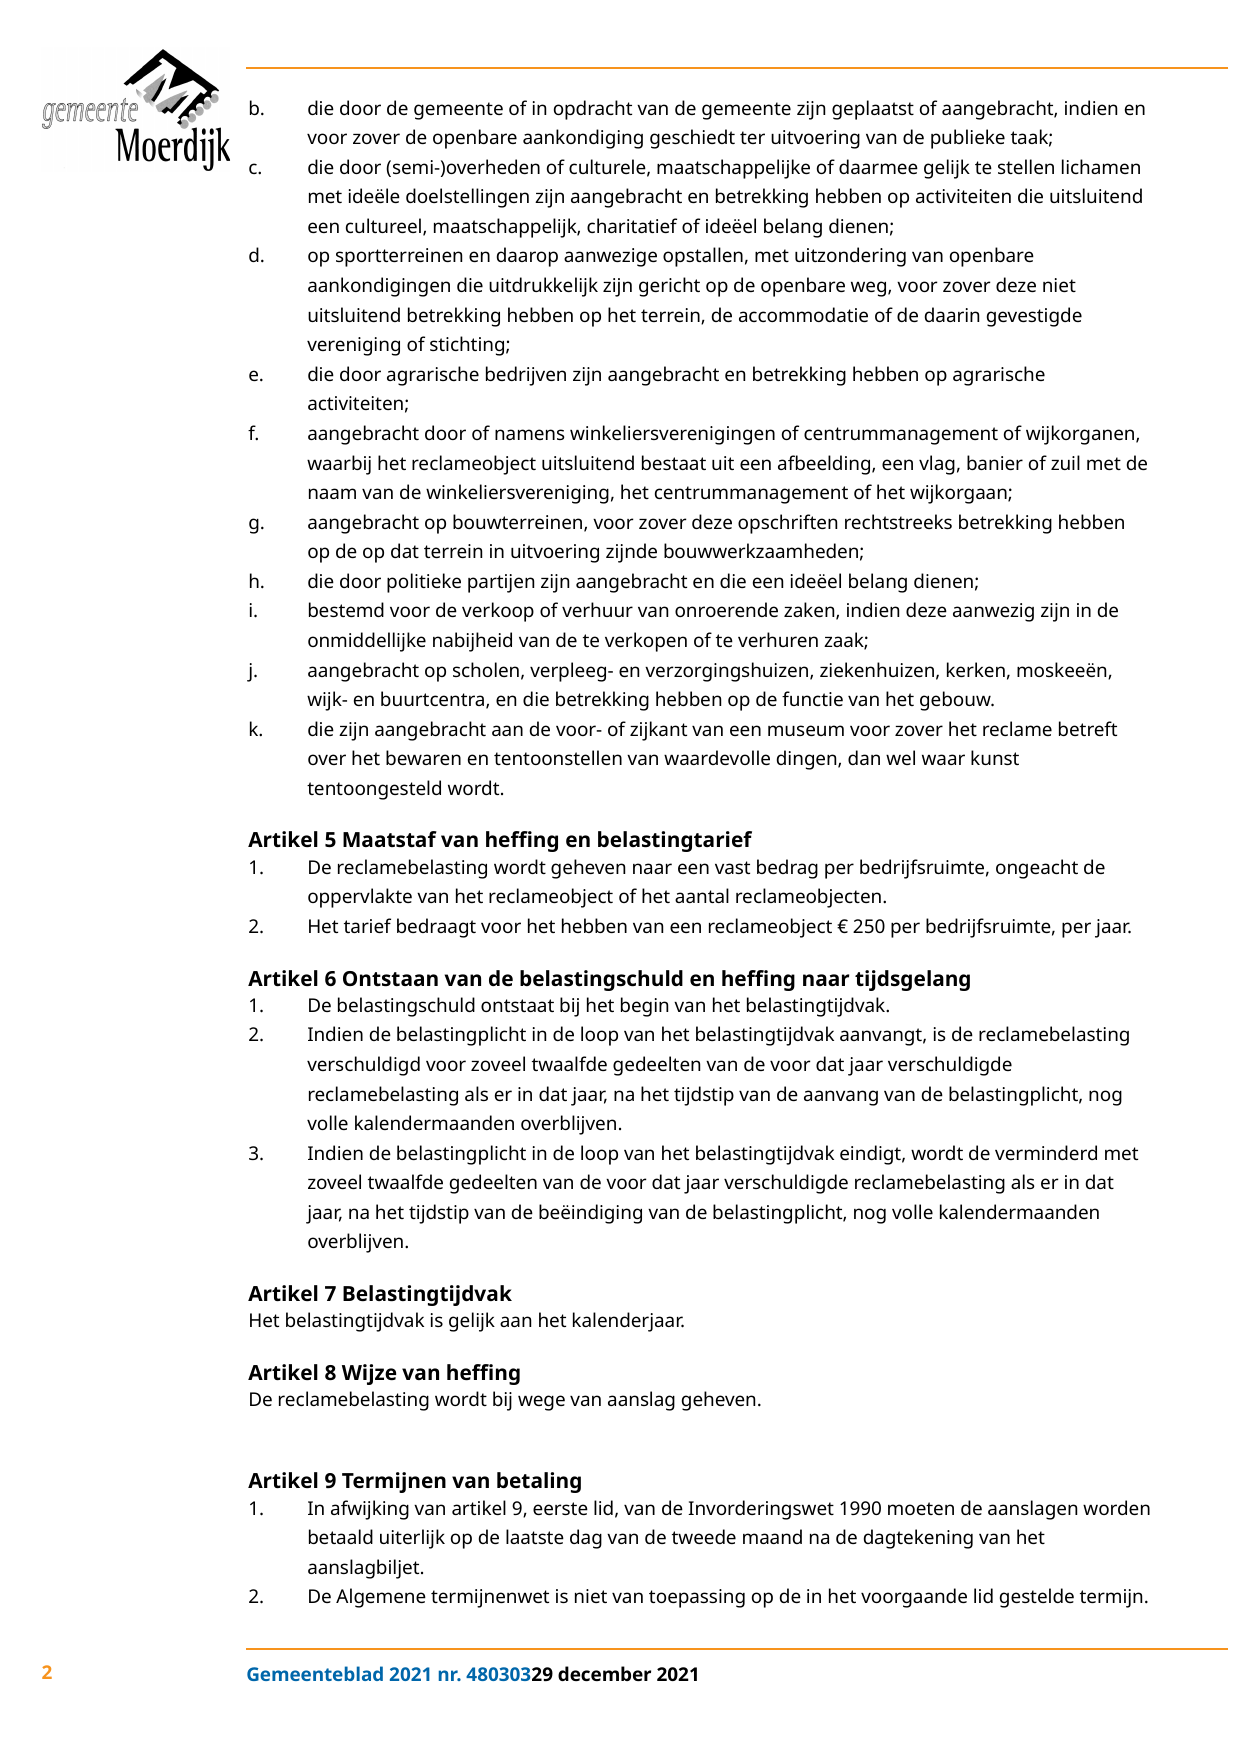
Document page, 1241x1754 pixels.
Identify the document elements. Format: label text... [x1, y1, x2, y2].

list aangebracht op bouwterreinen, voor zover deze opschriften rechtstreeks betrekking hebben op de op dat terrein in uitvoering zijnde bouwwerkzaamheden; [248, 509, 1152, 564]
text Artikel 5 Maatstaf van heffing en belastingtarief [248, 826, 1152, 854]
list Indien de belastingplicht in de loop van het belastingtijdvak eindigt, wordt de verminderd met zoveel twaalfde gedeelten van de voor dat jaar verschuldigde reclamebelasting als er in dat jaar, na het tijdstip van de beëindiging van de belastingplicht, nog volle kalendermaanden overblijven. [248, 1140, 1152, 1254]
list die zijn aangebracht aan de voor- of zijkant van een museum voor zover het reclame betreft over het bewaren en tentoonstellen van waardevolle dingen, dan wel waar kunst tentoongesteld wordt. [248, 716, 1152, 801]
list aangebracht door of namens winkeliersverenigingen of centrummanagement of wijkorganen, waarbij het reclameobject uitsluitend bestaat uit een afbeelding, een vlag, banier of zuil met de naam van de winkeliersvereniging, het centrummanagement of het wijkorgaan; [248, 420, 1152, 505]
list Indien de belastingplicht in de loop van het belastingtijdvak aanvangt, is de reclamebelasting verschuldigd voor zoveel twaalfde gedeelten van de voor dat jaar verschuldigde reclamebelasting als er in dat jaar, na het tijdstip van de aanvang van de belastingplicht, nog volle kalendermaanden overblijven. [248, 1022, 1152, 1136]
list De reclamebelasting wordt geheven naar een vast bedrag per bedrijfsruimte, ongeacht de oppervlakte van het reclameobject of het aantal reclameobjecten. [248, 854, 1152, 909]
list bestemd voor de verkoop of verhuur van onroerende zaken, indien deze aanwezig zijn in de onmiddellijke nabijheid van de te verkopen of te verhuren zaak; [248, 598, 1152, 653]
text De reclamebelasting wordt bij wege van aanslag geheven. [248, 1386, 1152, 1412]
list De belastingschuld ontstaat bij het begin van het belastingtijdvak. [248, 992, 1152, 1018]
text Artikel 7 Belastingtijdvak [248, 1279, 1152, 1308]
text Artikel 8 Wijze van heffing [248, 1358, 1152, 1386]
text Artikel 6 Ontstaan van de belastingschuld en heffing naar tijdsgelang [248, 964, 1152, 992]
list In afwijking van artikel 9, eerste lid, van de Invorderingswet 1990 moeten de aanslagen worden betaald uiterlijk op de laatste dag van de tweede maand na de dagtekening van het aanslagbiljet. [248, 1495, 1152, 1580]
list die door de gemeente of in opdracht van de gemeente zijn geplaatst of aangebracht, indien en voor zover de openbare aankondiging geschiedt ter uitvoering van de publieke taak; [248, 95, 1152, 150]
list die door (semi-)overheden of culturele, maatschappelijke of daarmee gelijk te stellen lichamen met ideële doelstellingen zijn aangebracht en betrekking hebben op activiteiten die uitsluitend een cultureel, maatschappelijk, charitatief of ideëel belang dienen; [248, 154, 1152, 239]
list Het tarief bedraagt voor het hebben van een reclameobject € 250 per bedrijfsruimte, per jaar. [248, 913, 1152, 939]
text Het belastingtijdvak is gelijk aan het kalenderjaar. [248, 1308, 1152, 1333]
list die door agrarische bedrijven zijn aangebracht en betrekking hebben op agrarische activiteiten; [248, 361, 1152, 416]
list op sportterreinen en daarop aanwezige opstallen, met uitzondering van openbare aankondigingen die uitdrukkelijk zijn gericht op de openbare weg, voor zover deze niet uitsluitend betrekking hebben op het terrein, de accommodatie of de daarin gevestigde vereniging of stichting; [248, 243, 1152, 357]
text Artikel 9 Termijnen van betaling [248, 1466, 1152, 1495]
list die door politieke partijen zijn aangebracht en die een ideëel belang dienen; [248, 568, 1152, 594]
list De Algemene termijnenwet is niet van toepassing op de in het voorgaande lid gestelde termijn. [248, 1584, 1152, 1609]
list aangebracht op scholen, verpleeg- en verzorgingshuizen, ziekenhuizen, kerken, moskeeën, wijk- en buurtcentra, en die betrekking hebben op de functie van het gebouw. [248, 657, 1152, 712]
picture [41, 47, 231, 172]
